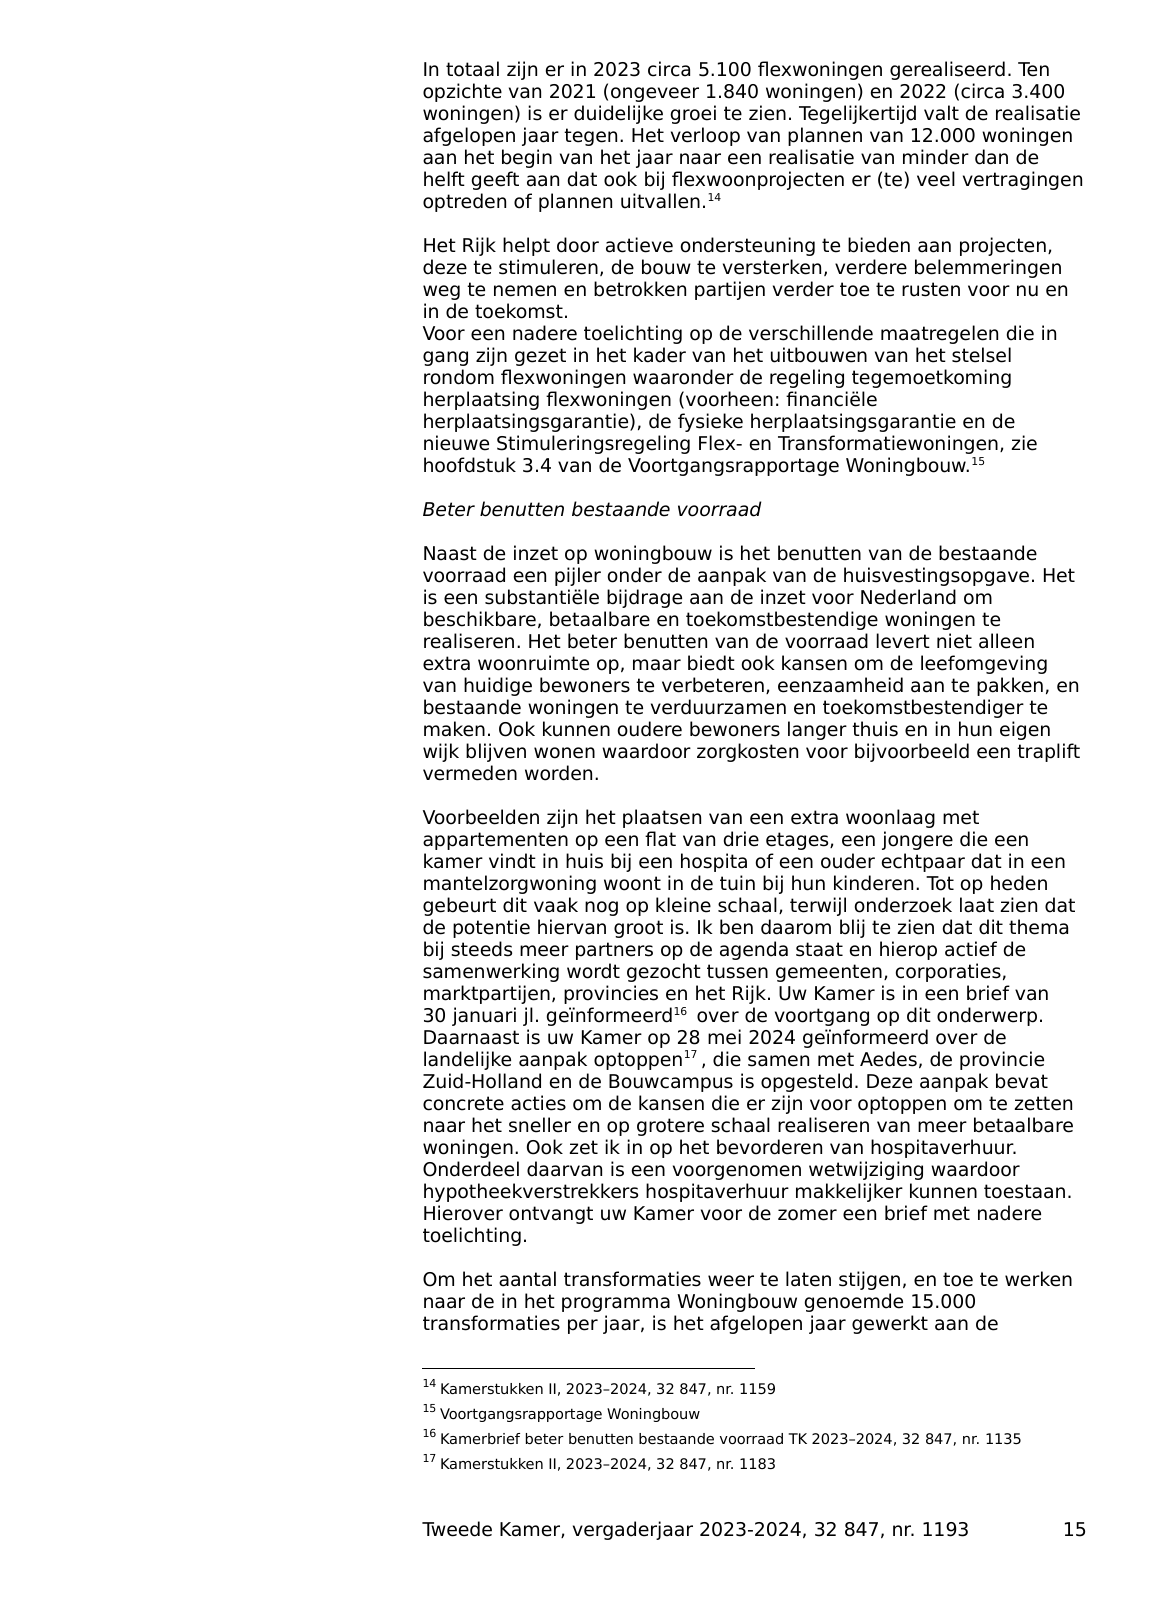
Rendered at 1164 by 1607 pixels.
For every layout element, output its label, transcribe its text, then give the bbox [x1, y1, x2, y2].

text Kamerbrief beter benutten bestaande voorraad TK 2023–2024, 32 847, nr. 1135 [422, 1427, 1087, 1449]
text Naast de inzet op woningbouw is het benutten van de bestaande voorraad een pijler onder de aanpak van de huisvestingsopgave. Het is een substantiële bijdrage aan de inzet voor Nederland om beschikbare, betaalbare en toekomstbestendige woningen te realiseren. Het beter benutten van de voorraad levert niet alleen extra woonruimte op, maar biedt ook kansen om de leefomgeving van huidige bewoners te verbeteren, eenzaamheid aan te pakken, en bestaande woningen te verduurzamen en toekomstbestendiger te maken. Ook kunnen oudere bewoners langer thuis en in hun eigen wijk blijven wonen waardoor zorgkosten voor bijvoorbeeld een traplift vermeden worden. [422, 543, 1087, 785]
text In totaal zijn er in 2023 circa 5.100 flexwoningen gerealiseerd. Ten opzichte van 2021 (ongeveer 1.840 woningen) en 2022 (circa 3.400 woningen) is er duidelijke groei te zien. Tegelijkertijd valt de realisatie afgelopen jaar tegen. Het verloop van plannen van 12.000 woningen aan het begin van het jaar naar een realisatie van minder dan de helft geeft aan dat ook bij flexwoonprojecten er (te) veel vertragingen optreden of plannen uitvallen. [422, 59, 1087, 213]
text Om het aantal transformaties weer te laten stijgen, en toe te werken naar de in het programma Woningbouw genoemde 15.000 transformaties per jaar, is het afgelopen jaar gewerkt aan de [422, 1269, 1087, 1335]
text Voor een nadere toelichting op de verschillende maatregelen die in gang zijn gezet in het kader van het uitbouwen van het stelsel rondom flexwoningen waaronder de regeling tegemoetkoming herplaatsing flexwoningen (voorheen: financiële herplaatsingsgarantie), de fysieke herplaatsingsgarantie en de nieuwe Stimuleringsregeling Flex- en Transformatiewoningen, zie hoofdstuk 3.4 van de Voortgangsrapportage Woningbouw. [422, 323, 1087, 477]
text Voortgangsrapportage Woningbouw [422, 1402, 1087, 1424]
text Kamerstukken II, 2023–2024, 32 847, nr. 1159 [422, 1377, 1087, 1399]
text Kamerstukken II, 2023–2024, 32 847, nr. 1183 [422, 1452, 1087, 1474]
subtitle Beter benutten bestaande voorraad [422, 499, 1087, 521]
text Het Rijk helpt door actieve ondersteuning te bieden aan projecten, deze te stimuleren, de bouw te versterken, verdere belemmeringen weg te nemen en betrokken partijen verder toe te rusten voor nu en in de toekomst. [422, 235, 1087, 323]
text Voorbeelden zijn het plaatsen van een extra woonlaag met appartementen op een flat van drie etages, een jongere die een kamer vindt in huis bij een hospita of een ouder echtpaar dat in een mantelzorgwoning woont in de tuin bij hun kinderen. Tot op heden gebeurt dit vaak nog op kleine schaal, terwijl onderzoek laat zien dat de potentie hiervan groot is. Ik ben daarom blij te zien dat dit thema bij steeds meer partners op de agenda staat en hierop actief de samenwerking wordt gezocht tussen gemeenten, corporaties, marktpartijen, provincies en het Rijk. Uw Kamer is in een brief van 30 januari jl. geïnformeerd over de voortgang op dit onderwerp. Daarnaast is uw Kamer op 28 mei 2024 geïnformeerd over de landelijke aanpak optoppen, die samen met Aedes, de provincie Zuid-Holland en de Bouwcampus is opgesteld. Deze aanpak bevat concrete acties om de kansen die er zijn voor optoppen om te zetten naar het sneller en op grotere schaal realiseren van meer betaalbare woningen. Ook zet ik in op het bevorderen van hospitaverhuur. Onderdeel daarvan is een voorgenomen wetwijziging waardoor hypotheekverstrekkers hospitaverhuur makkelijker kunnen toestaan. Hierover ontvangt uw Kamer voor de zomer een brief met nadere toelichting. [422, 807, 1087, 1247]
